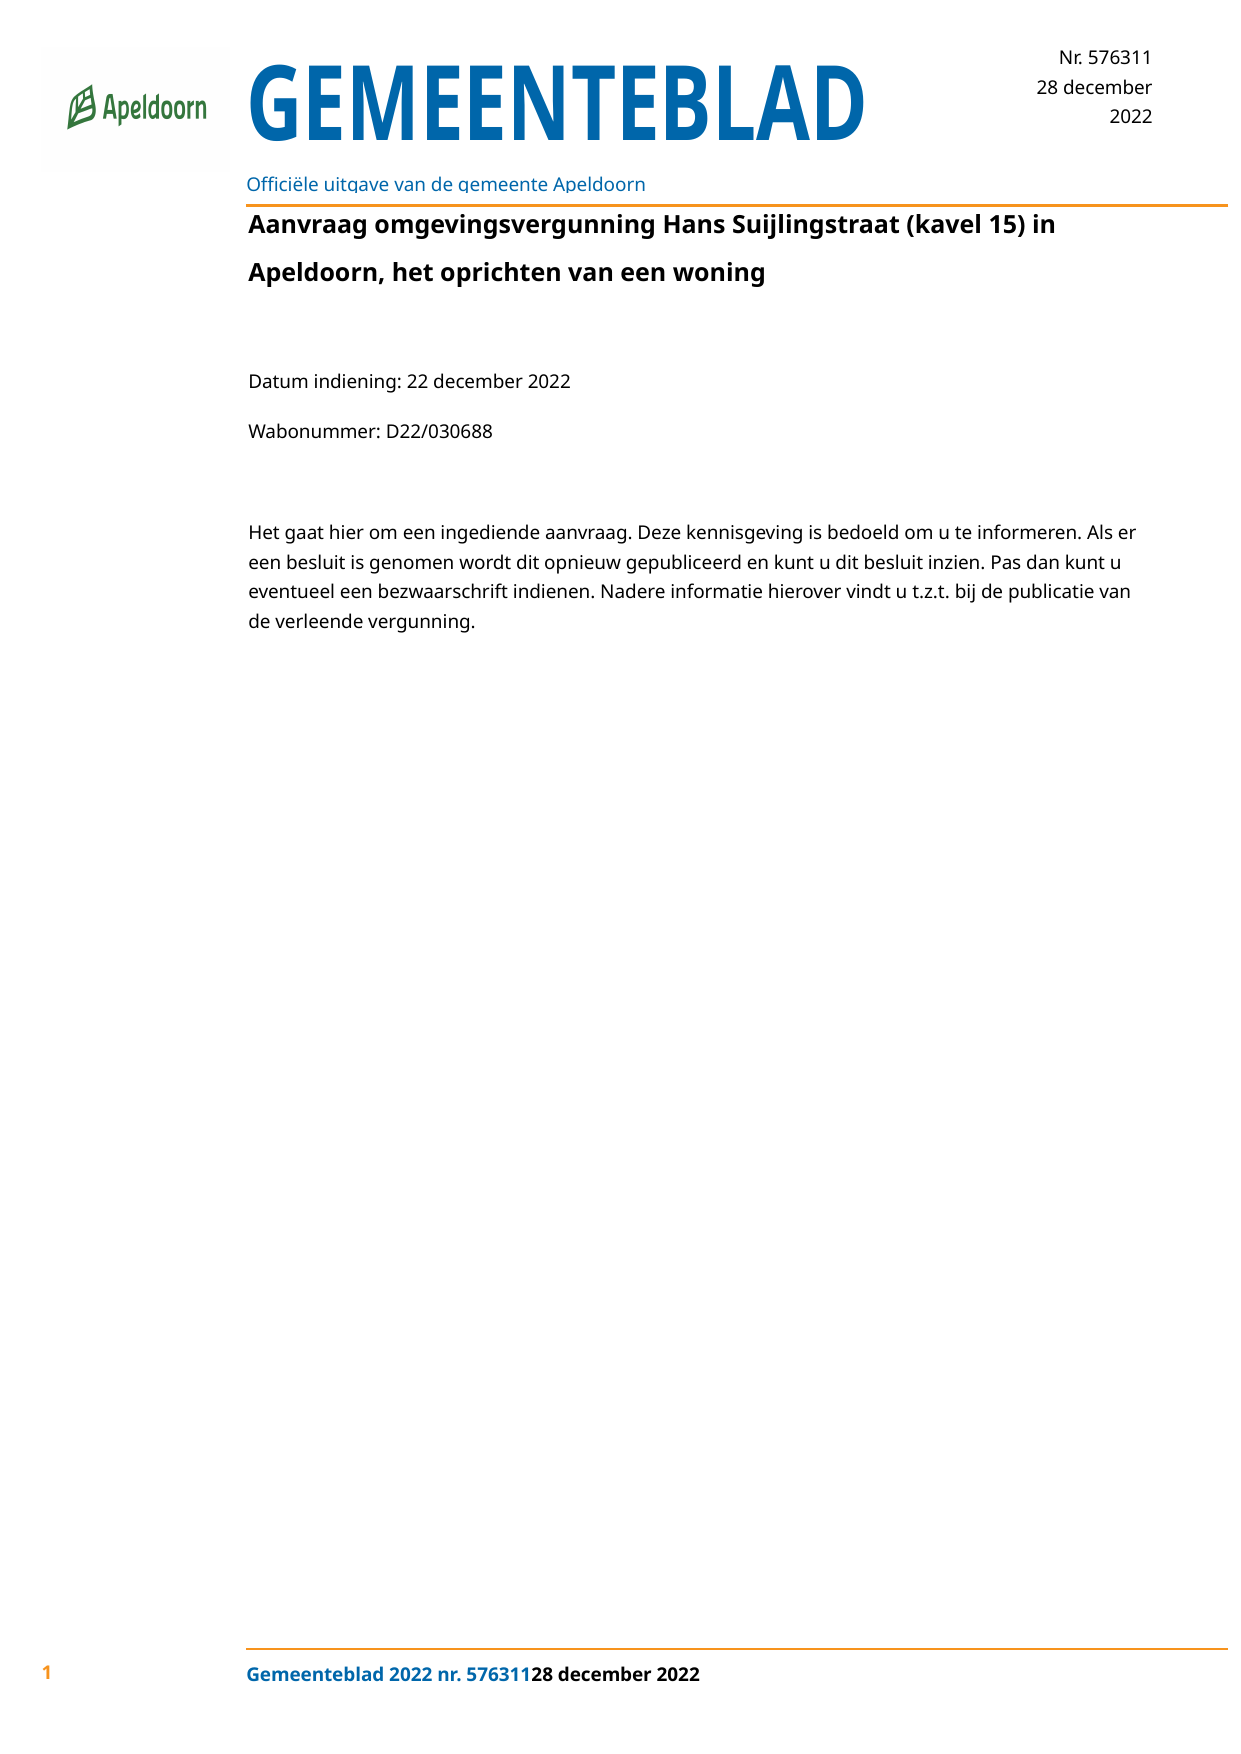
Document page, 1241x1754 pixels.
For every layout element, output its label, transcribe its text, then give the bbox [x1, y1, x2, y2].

picture [41, 47, 231, 172]
text Het gaat hier om een ingediende aanvraag. Deze kennisgeving is bedoeld om u te informeren. Als er een besluit is genomen wordt dit opnieuw gepubliceerd en kunt u dit besluit inzien. Pas dan kunt u eventueel een bezwaarschrift indienen. Nadere informatie hierover vindt u t.z.t. bij de publicatie van de verleende vergunning. [248, 519, 1152, 634]
text Datum indiening: 22 december 2022 [248, 368, 1152, 394]
text Wabonummer: D22/030688 [248, 419, 1152, 444]
text Aanvraag omgevingsvergunning Hans Suijlingstraat (kavel 15) in Apeldoorn, het oprichten van een woning [248, 207, 1152, 288]
